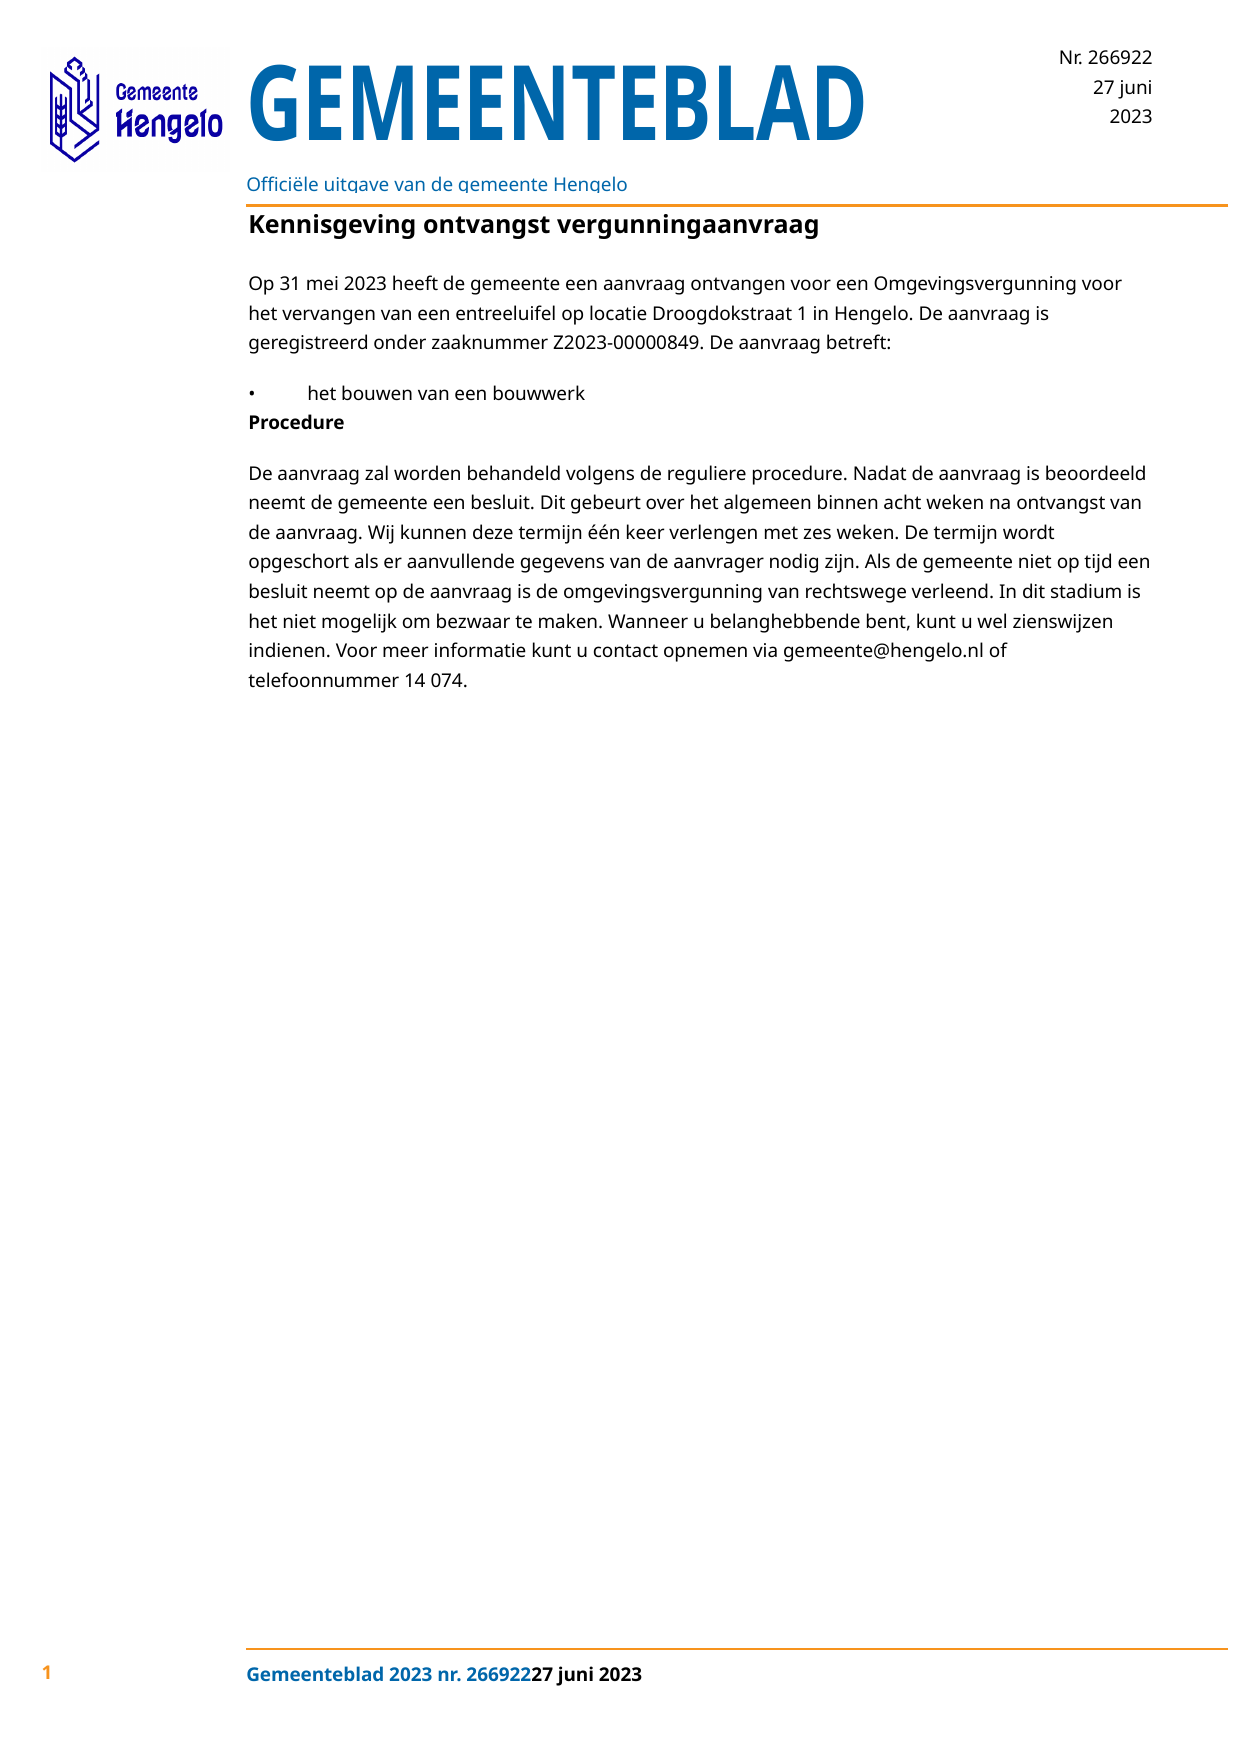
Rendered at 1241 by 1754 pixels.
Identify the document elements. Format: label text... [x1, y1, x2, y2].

text De aanvraag zal worden behandeld volgens de reguliere procedure. Nadat de aanvraag is beoordeeld neemt de gemeente een besluit. Dit gebeurt over het algemeen binnen acht weken na ontvangst van de aanvraag. Wij kunnen deze termijn één keer verlengen met zes weken. De termijn wordt opgeschort als er aanvullende gegevens van de aanvrager nodig zijn. Als de gemeente niet op tijd een besluit neemt op de aanvraag is de omgevingsvergunning van rechtswege verleend. In dit stadium is het niet mogelijk om bezwaar te maken. Wanneer u belanghebbende bent, kunt u wel zienswijzen indienen. Voor meer informatie kunt u contact opnemen via gemeente@hengelo.nl of telefoonnummer 14 074. [248, 460, 1152, 693]
text Op 31 mei 2023 heeft de gemeente een aanvraag ontvangen voor een Omgevingsvergunning voor het vervangen van een entreeluifel op locatie Droogdokstraat 1 in Hengelo. De aanvraag is geregistreerd onder zaaknummer Z2023-00000849. De aanvraag betreft: [248, 270, 1152, 355]
list het bouwen van een bouwwerk [248, 380, 1152, 406]
text Procedure [248, 409, 1152, 435]
picture [41, 47, 231, 172]
text Kennisgeving ontvangst vergunningaanvraag [248, 207, 1152, 241]
